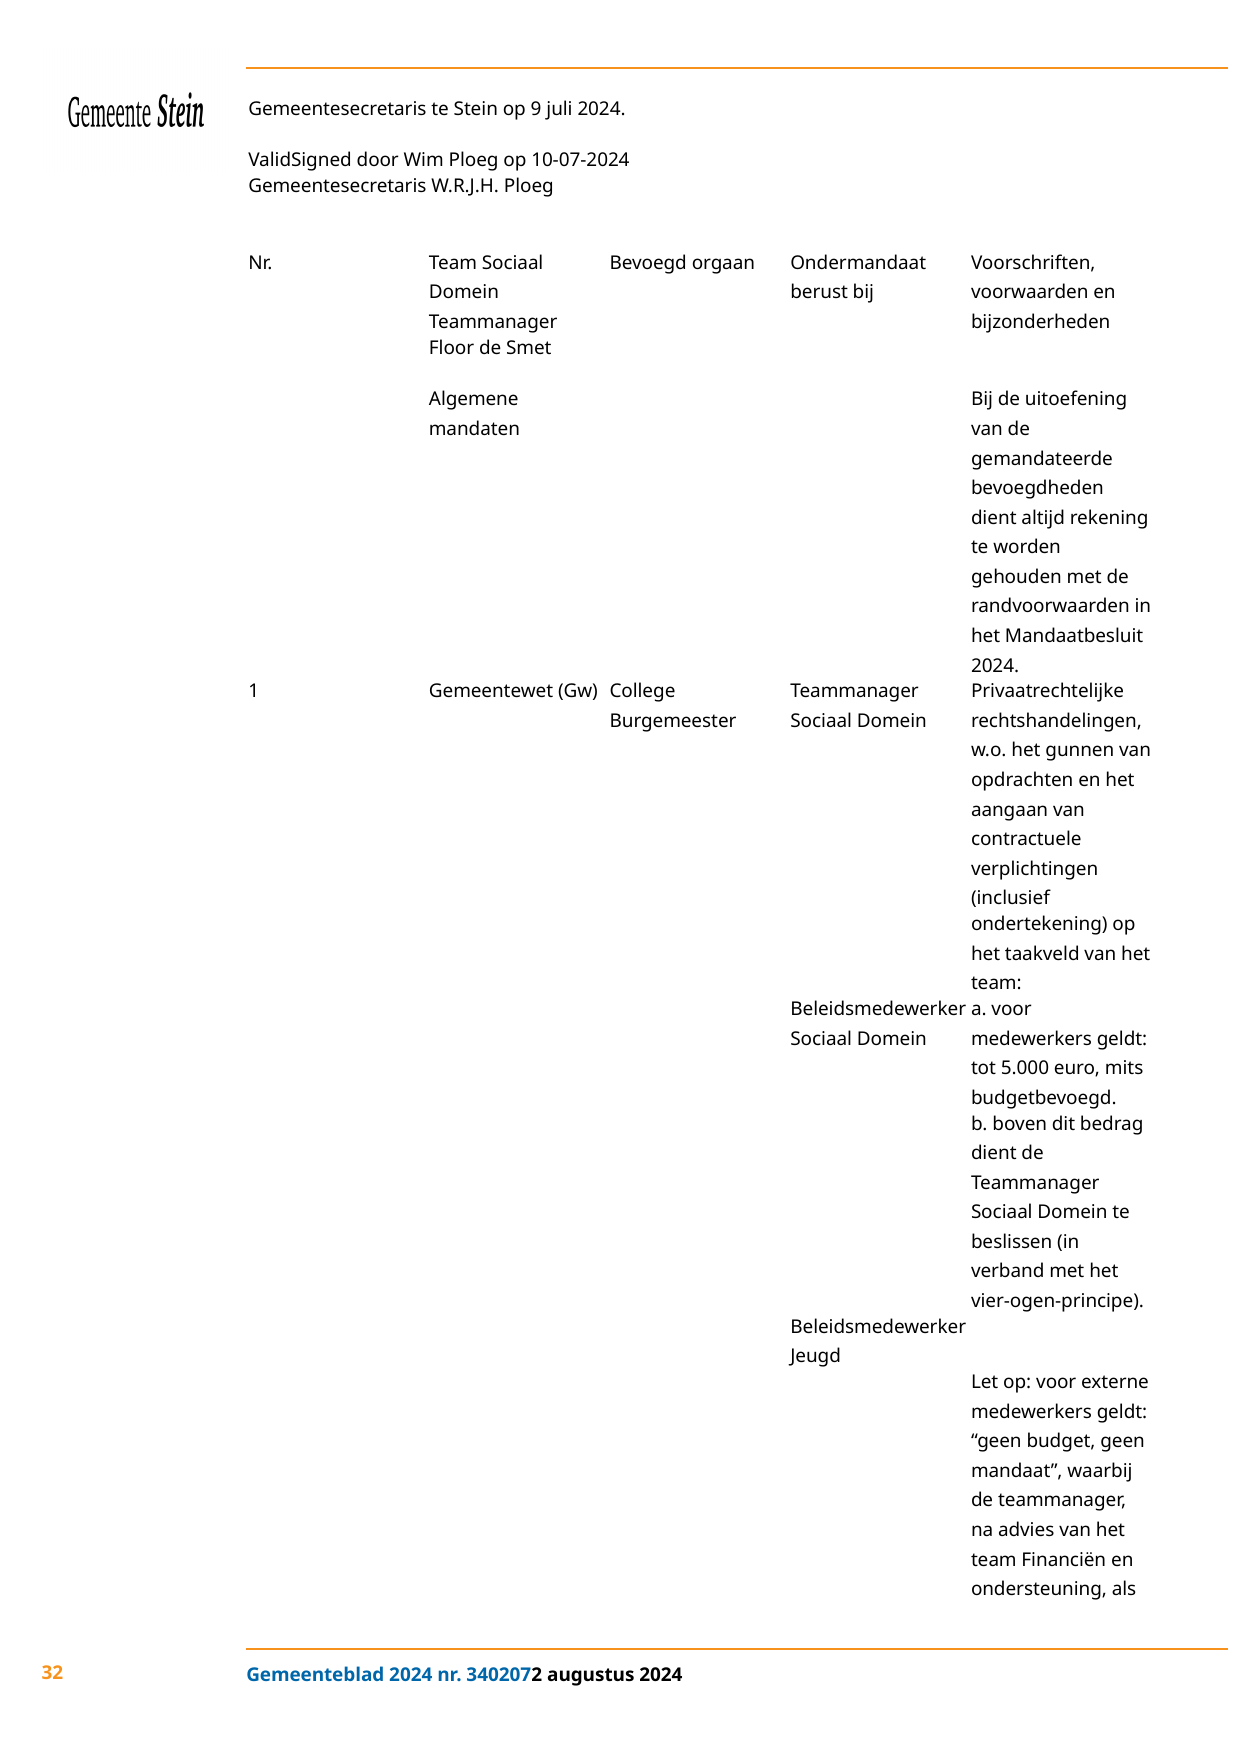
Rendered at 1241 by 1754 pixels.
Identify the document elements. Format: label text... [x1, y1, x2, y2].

table_cell [429, 198, 609, 223]
table_cell Nr. [248, 249, 429, 360]
table_cell [429, 121, 609, 146]
table_cell ValidSigned door Wim Ploeg op 10-07-2024 [248, 146, 1152, 172]
table_cell [248, 121, 429, 146]
table_cell [609, 224, 790, 249]
table_cell Voorschriften, voorwaarden en bijzonderheden [971, 249, 1152, 360]
table_cell [790, 121, 971, 146]
table_cell [790, 360, 971, 677]
table_cell b. boven dit bedrag dient de Teammanager Sociaal Domein te beslissen (in verband met het vier-ogen-principe). [971, 1110, 1152, 1313]
table_cell [971, 198, 1152, 223]
table_cell Let op: voor externe medewerkers geldt: “geen budget, geen mandaat”, waarbij de teammanager, na advies van het team Financiën en ondersteuning, als [971, 1368, 1152, 1601]
table_cell [971, 224, 1152, 249]
table_cell [790, 198, 971, 223]
table_cell Floor de Smet [429, 334, 609, 360]
table_cell [609, 360, 790, 677]
table_cell Gemeentesecretaris te Stein op 9 juli 2024. [248, 95, 971, 121]
table_cell [971, 360, 1152, 386]
table_cell Bij de uitoefening van de gemandateerde bevoegdheden dient altijd rekening te worden gehouden met de randvoorwaarden in het Mandaatbesluit 2024. [971, 386, 1152, 677]
table_cell [971, 121, 1152, 146]
table_cell [790, 224, 971, 249]
table_cell a. voor medewerkers geldt: tot 5.000 euro, mits budgetbevoegd. [971, 995, 1152, 1110]
table_cell [609, 198, 790, 223]
table_cell Team Sociaal Domein Teammanager [429, 249, 609, 334]
table_cell [790, 1368, 971, 1601]
table_cell Teammanager Sociaal Domein [790, 678, 971, 910]
picture [41, 47, 231, 172]
table_cell ondertekening) op het taakveld van het team: [971, 910, 1152, 995]
table_cell [248, 198, 429, 223]
table_cell Bevoegd orgaan [609, 249, 790, 360]
table_cell Beleidsmedewerker Sociaal Domein [790, 995, 971, 1110]
table_cell [971, 95, 1152, 121]
table_cell College Burgemeester [609, 678, 790, 1601]
table_cell [429, 224, 609, 249]
table_cell Gemeentewet (Gw) [429, 678, 609, 1601]
table_cell [429, 360, 609, 386]
table_cell [790, 1110, 971, 1313]
table_cell Beleidsmedewerker Jeugd [790, 1313, 971, 1368]
table_cell Ondermandaat berust bij [790, 249, 971, 360]
table_cell [971, 1313, 1152, 1368]
table_cell Privaatrechtelijke rechtshandelingen, w.o. het gunnen van opdrachten en het aangaan van contractuele verplichtingen (inclusief [971, 678, 1152, 910]
table_cell [248, 360, 429, 677]
table_cell 1 [248, 678, 429, 1601]
table_cell [790, 910, 971, 995]
table_cell Gemeentesecretaris W.R.J.H. Ploeg [248, 172, 1152, 198]
table_cell [609, 121, 790, 146]
table_cell Algemene mandaten [429, 386, 609, 677]
table_cell [248, 224, 429, 249]
